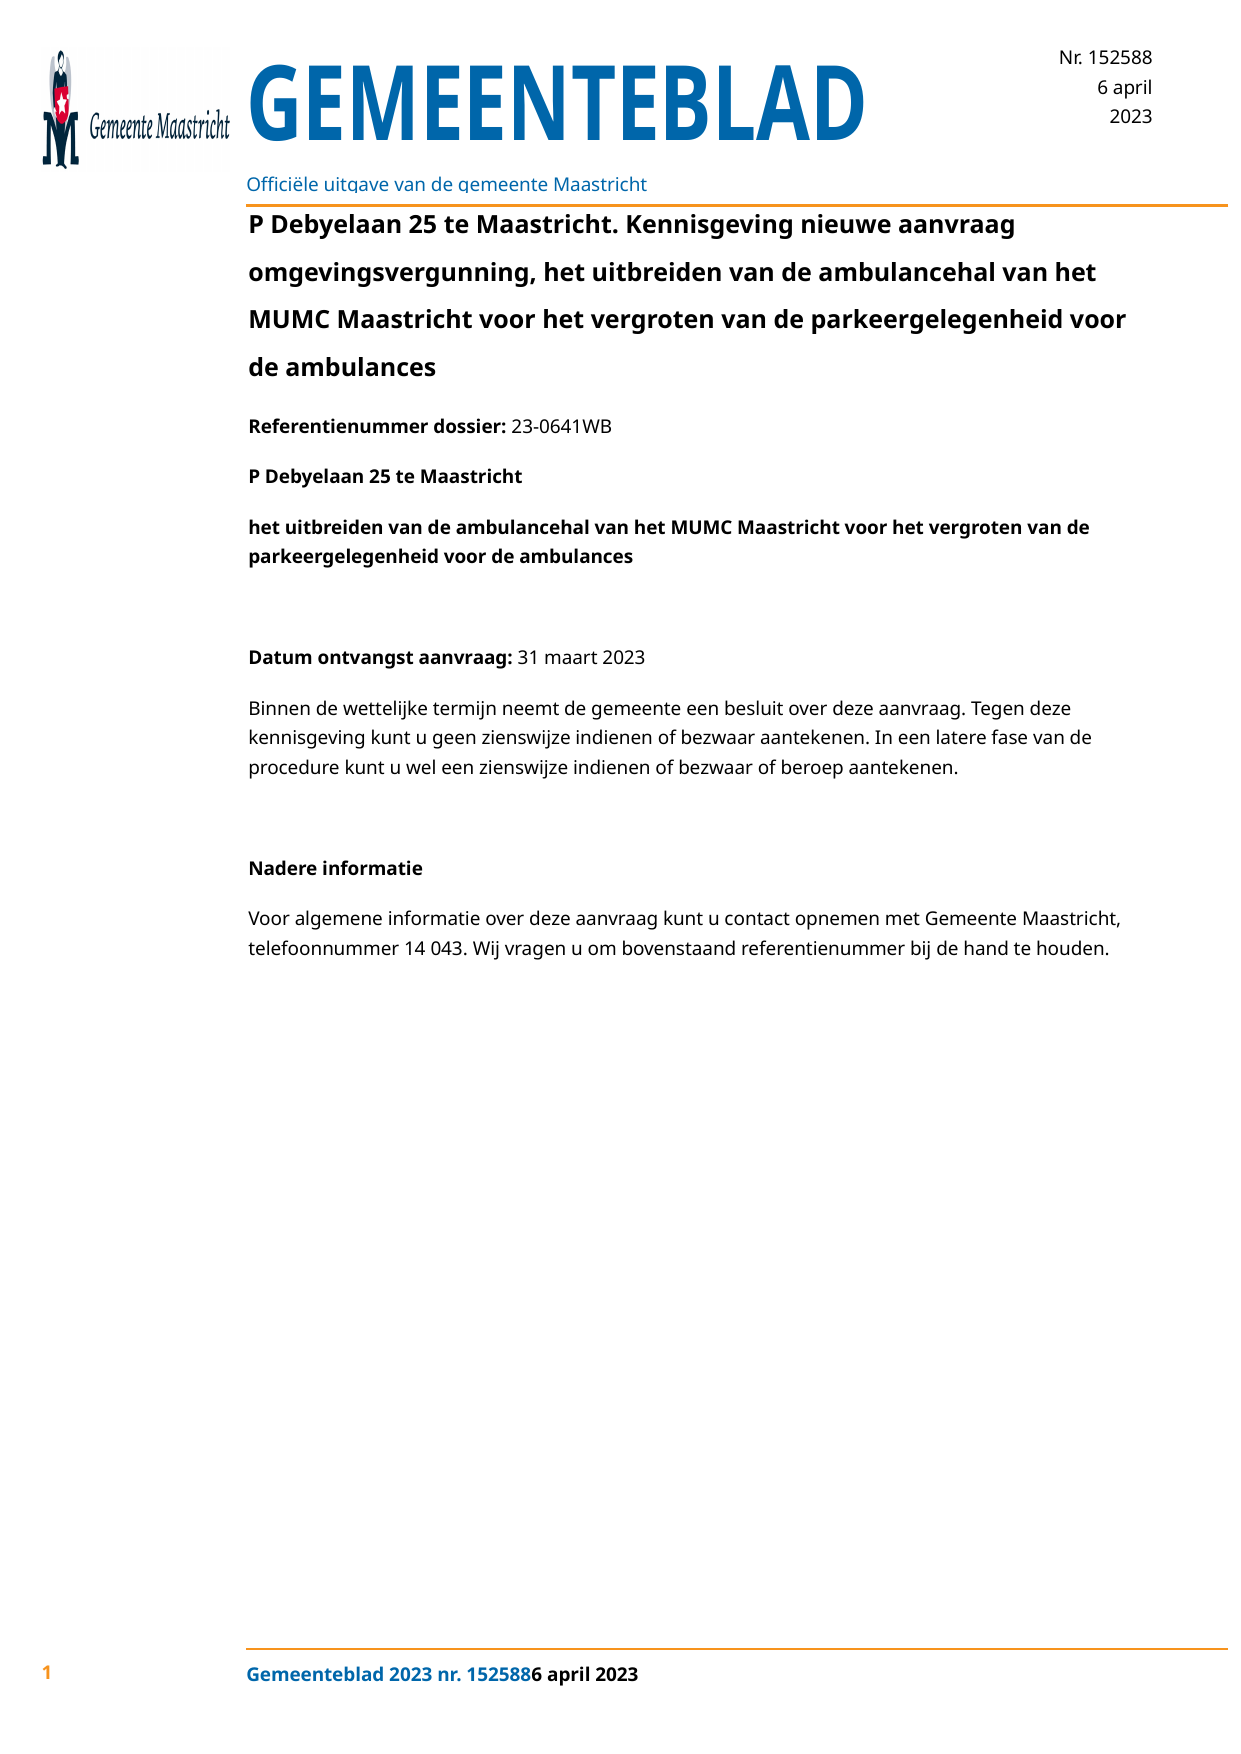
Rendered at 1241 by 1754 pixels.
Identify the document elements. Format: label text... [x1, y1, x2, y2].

text het uitbreiden van de ambulancehal van het MUMC Maastricht voor het vergroten van de parkeergelegenheid voor de ambulances [248, 514, 1152, 569]
text Referentienummer dossier: 23-0641WB [248, 413, 1152, 439]
text Datum ontvangst aanvraag: 31 maart 2023 [248, 644, 1152, 670]
text Voor algemene informatie over deze aanvraag kunt u contact opnemen met Gemeente Maastricht, telefoonnummer 14 043. Wij vragen u om bovenstaand referentienummer bij de hand te houden. [248, 905, 1152, 961]
text Binnen de wettelijke termijn neemt de gemeente een besluit over deze aanvraag. Tegen deze kennisgeving kunt u geen zienswijze indienen of bezwaar aantekenen. In een latere fase van de procedure kunt u wel een zienswijze indienen of bezwaar of beroep aantekenen. [248, 695, 1152, 780]
text P Debyelaan 25 te Maastricht [248, 463, 1152, 489]
text P Debyelaan 25 te Maastricht. Kennisgeving nieuwe aanvraag omgevingsvergunning, het uitbreiden van de ambulancehal van het MUMC Maastricht voor het vergroten van de parkeergelegenheid voor de ambulances [248, 207, 1152, 384]
picture [41, 47, 231, 172]
text Nadere informatie [248, 855, 1152, 881]
